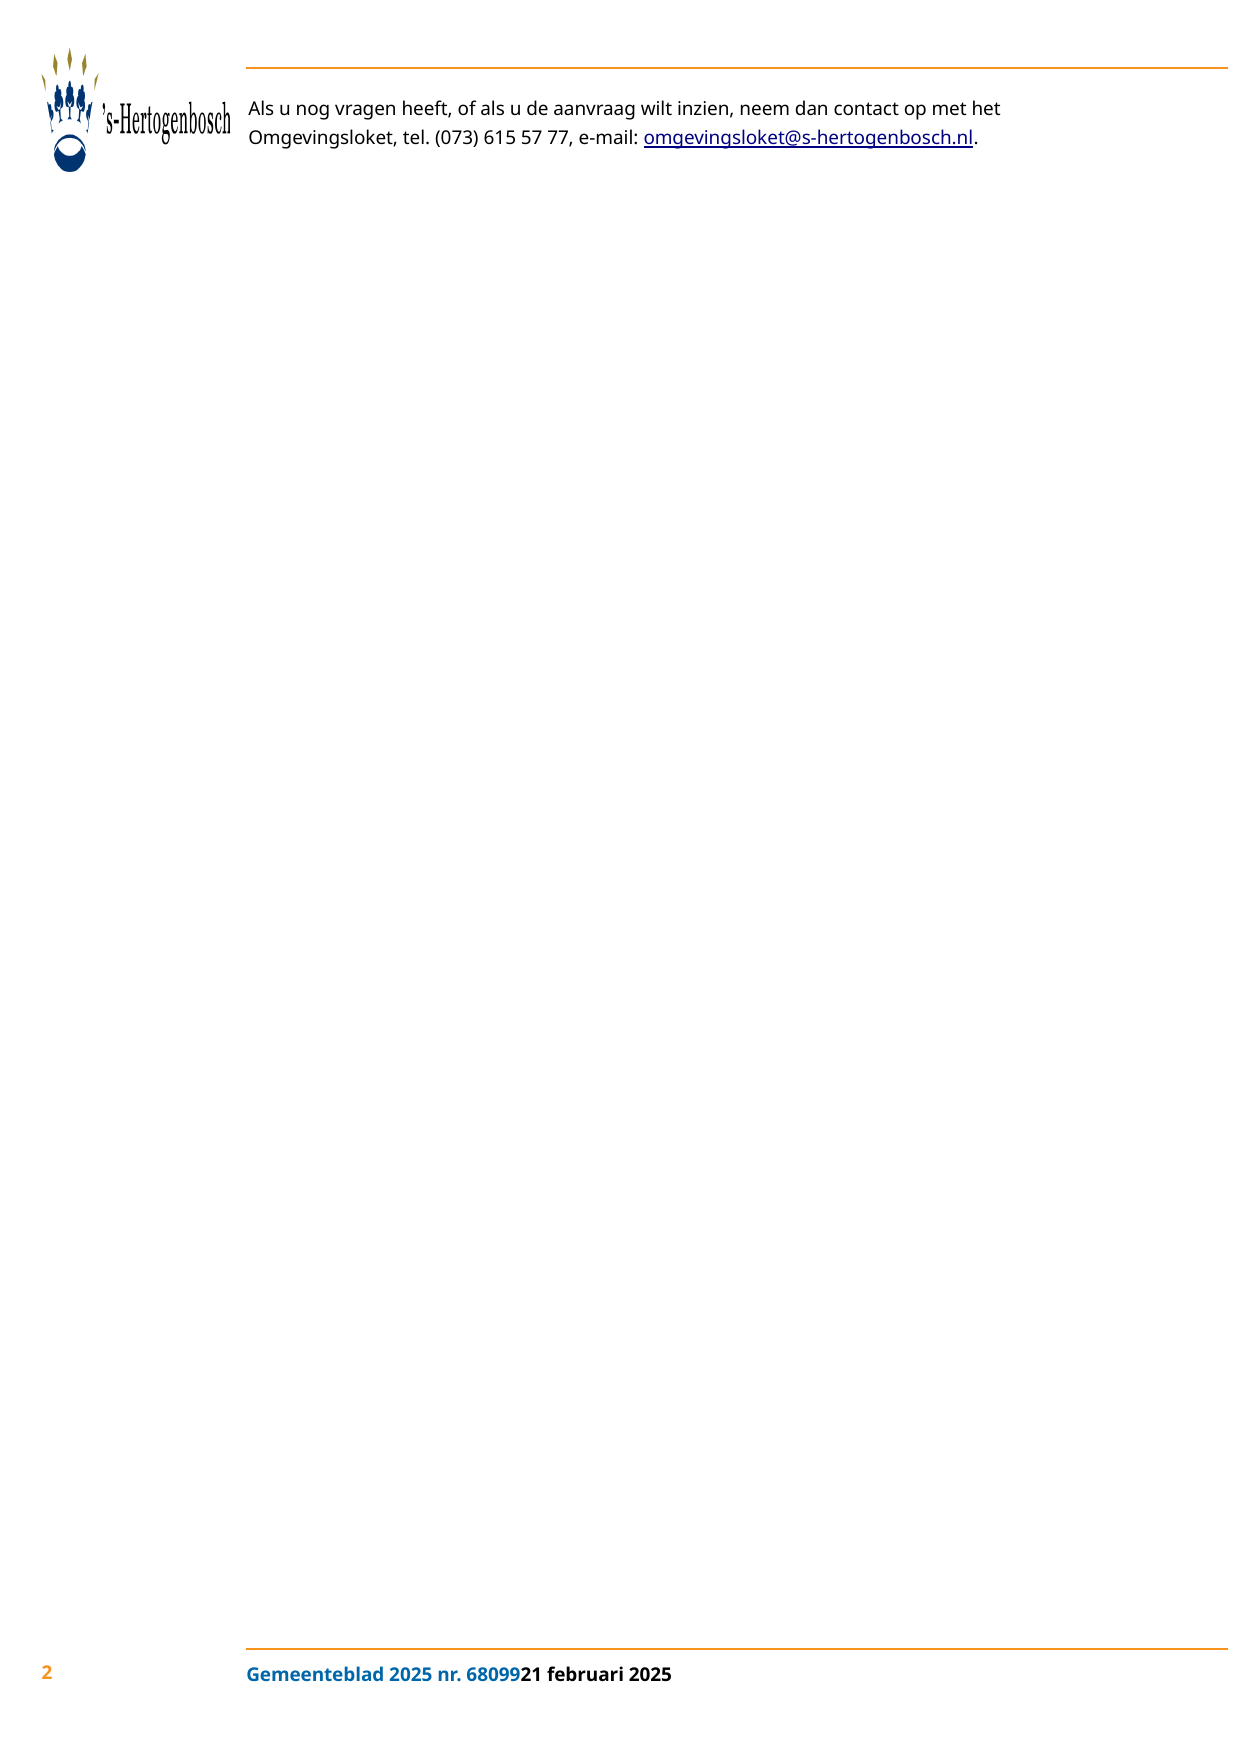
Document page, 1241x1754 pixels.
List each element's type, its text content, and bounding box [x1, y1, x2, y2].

picture [41, 47, 231, 172]
text Als u nog vragen heeft, of als u de aanvraag wilt inzien, neem dan contact op met het Omgevingsloket, tel. (073) 615 57 77, e-mail: omgevingsloket@s-hertogenbosch.nl. [248, 95, 1152, 150]
